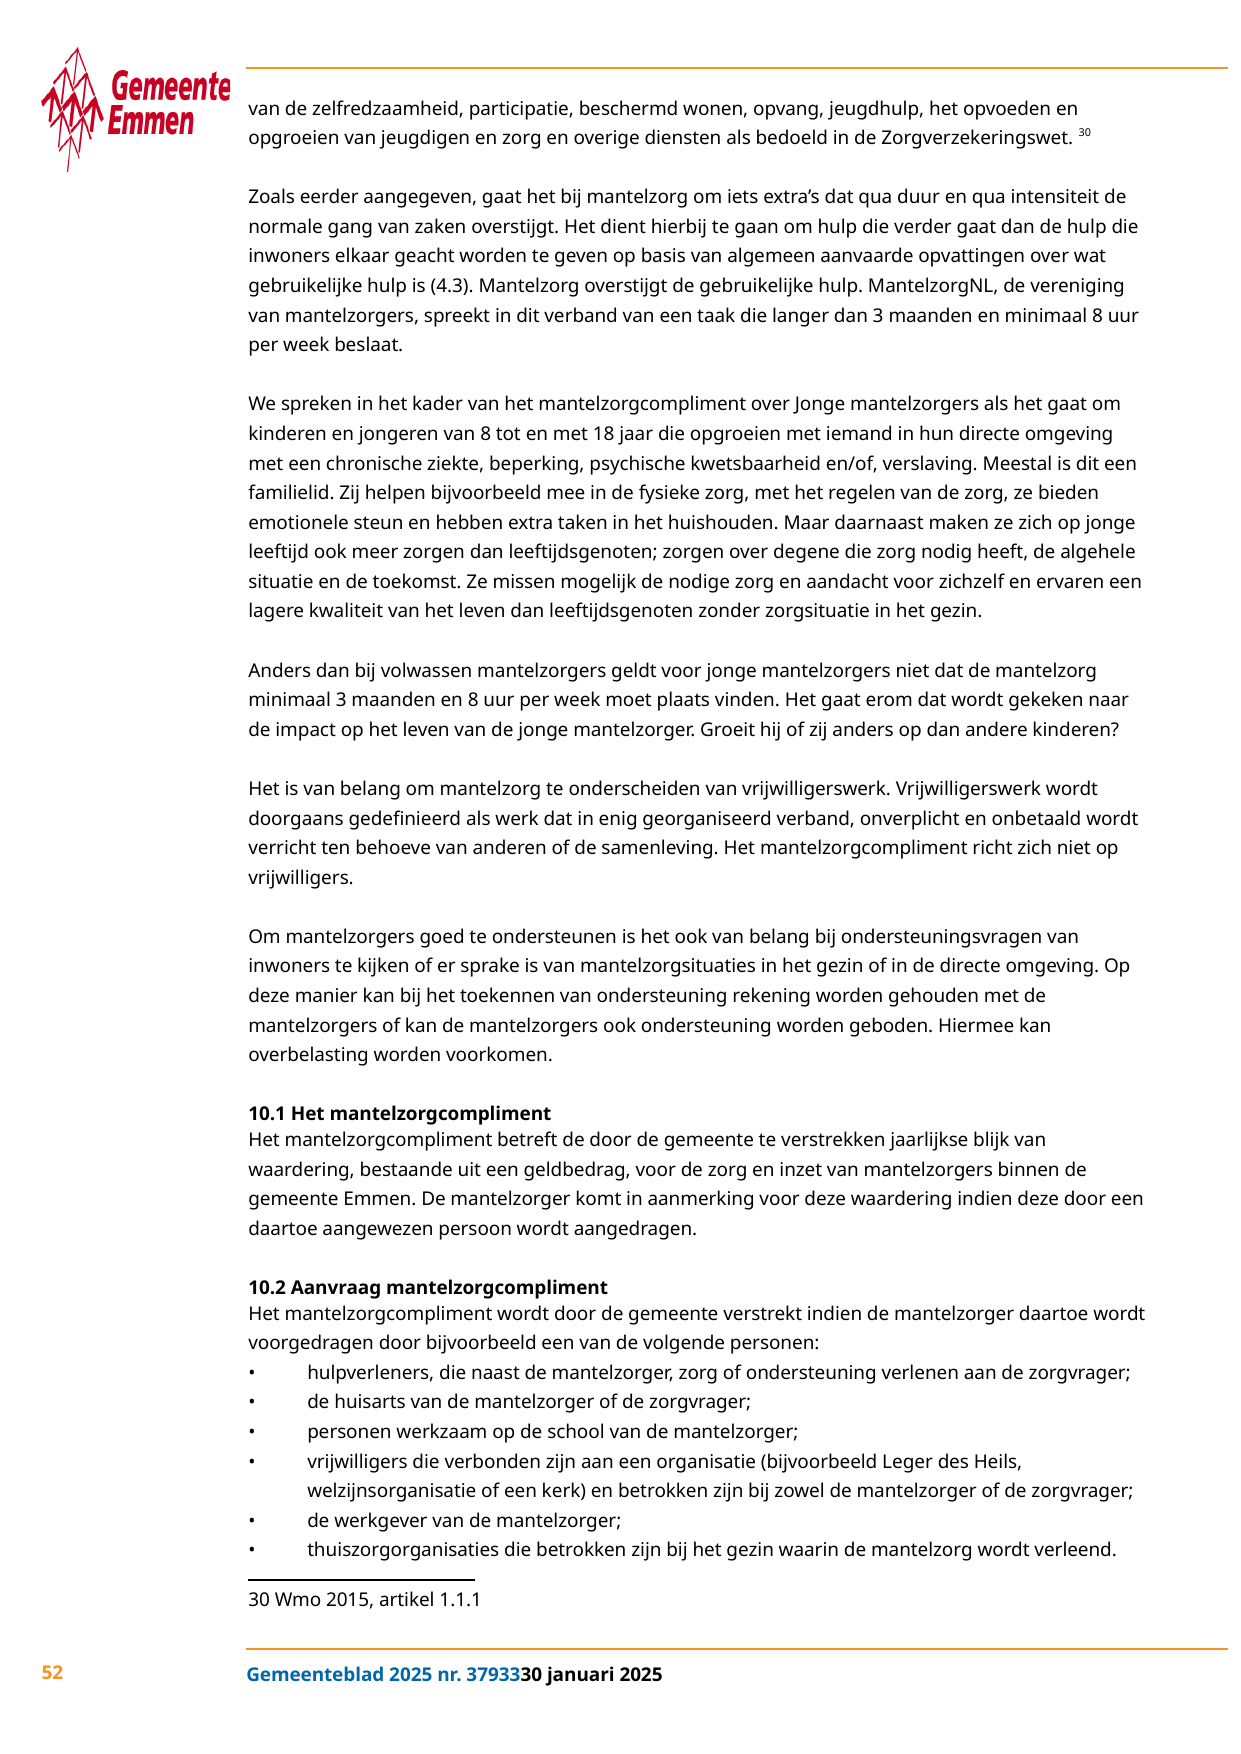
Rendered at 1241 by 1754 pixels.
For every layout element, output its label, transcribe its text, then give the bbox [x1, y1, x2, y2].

list vrijwilligers die verbonden zijn aan een organisatie (bijvoorbeeld Leger des Heils, welzijnsorganisatie of een kerk) en betrokken zijn bij zowel de mantelzorger of de zorgvrager; [248, 1448, 1152, 1503]
text 10.2 Aanvraag mantelzorgcompliment [248, 1274, 1152, 1300]
text Het mantelzorgcompliment wordt door de gemeente verstrekt indien de mantelzorger daartoe wordt voorgedragen door bijvoorbeeld een van de volgende personen: [248, 1300, 1152, 1355]
picture [41, 47, 231, 172]
list de huisarts van de mantelzorger of de zorgvrager; [248, 1389, 1152, 1414]
text van de zelfredzaamheid, participatie, beschermd wonen, opvang, jeugdhulp, het opvoeden en opgroeien van jeugdigen en zorg en overige diensten als bedoeld in de Zorgverzekeringswet. [248, 95, 1152, 150]
list de werkgever van de mantelzorger; [248, 1507, 1152, 1533]
text We spreken in het kader van het mantelzorgcompliment over Jonge mantelzorgers als het gaat om kinderen en jongeren van 8 tot en met 18 jaar die opgroeien met iemand in hun directe omgeving met een chronische ziekte, beperking, psychische kwetsbaarheid en/of, verslaving. Meestal is dit een familielid. Zij helpen bijvoorbeeld mee in de fysieke zorg, met het regelen van de zorg, ze bieden emotionele steun en hebben extra taken in het huishouden. Maar daarnaast maken ze zich op jonge leeftijd ook meer zorgen dan leeftijdsgenoten; zorgen over degene die zorg nodig heeft, de algehele situatie en de toekomst. Ze missen mogelijk de nodige zorg en aandacht voor zichzelf en ervaren een lagere kwaliteit van het leven dan leeftijdsgenoten zonder zorgsituatie in het gezin. [248, 391, 1152, 623]
text Het mantelzorgcompliment betreft de door de gemeente te verstrekken jaarlijkse blijk van waardering, bestaande uit een geldbedrag, voor de zorg en inzet van mantelzorgers binnen de gemeente Emmen. De mantelzorger komt in aanmerking voor deze waardering indien deze door een daartoe aangewezen persoon wordt aangedragen. [248, 1126, 1152, 1241]
text Anders dan bij volwassen mantelzorgers geldt voor jonge mantelzorgers niet dat de mantelzorg minimaal 3 maanden en 8 uur per week moet plaats vinden. Het gaat erom dat wordt gekeken naar de impact op het leven van de jonge mantelzorger. Groeit hij of zij anders op dan andere kinderen? [248, 657, 1152, 742]
text Zoals eerder aangegeven, gaat het bij mantelzorg om iets extra’s dat qua duur en qua intensiteit de normale gang van zaken overstijgt. Het dient hierbij te gaan om hulp die verder gaat dan de hulp die inwoners elkaar geacht worden te geven op basis van algemeen aanvaarde opvattingen over wat gebruikelijke hulp is (4.3). Mantelzorg overstijgt de gebruikelijke hulp. MantelzorgNL, de vereniging van mantelzorgers, spreekt in dit verband van een taak die langer dan 3 maanden en minimaal 8 uur per week beslaat. [248, 183, 1152, 357]
text Wmo 2015, artikel 1.1.1 [248, 1586, 1152, 1612]
text 10.1 Het mantelzorgcompliment [248, 1101, 1152, 1126]
list hulpverleners, die naast de mantelzorger, zorg of ondersteuning verlenen aan de zorgvrager; [248, 1359, 1152, 1385]
list thuiszorgorganisaties die betrokken zijn bij het gezin waarin de mantelzorg wordt verleend. [248, 1537, 1152, 1562]
list personen werkzaam op de school van de mantelzorger; [248, 1418, 1152, 1444]
text Het is van belang om mantelzorg te onderscheiden van vrijwilligerswerk. Vrijwilligerswerk wordt doorgaans gedefinieerd als werk dat in enig georganiseerd verband, onverplicht en onbetaald wordt verricht ten behoeve van anderen of de samenleving. Het mantelzorgcompliment richt zich niet op vrijwilligers. [248, 775, 1152, 890]
text Om mantelzorgers goed te ondersteunen is het ook van belang bij ondersteuningsvragen van inwoners te kijken of er sprake is van mantelzorgsituaties in het gezin of in de directe omgeving. Op deze manier kan bij het toekennen van ondersteuning rekening worden gehouden met de mantelzorgers of kan de mantelzorgers ook ondersteuning worden geboden. Hiermee kan overbelasting worden voorkomen. [248, 923, 1152, 1067]
